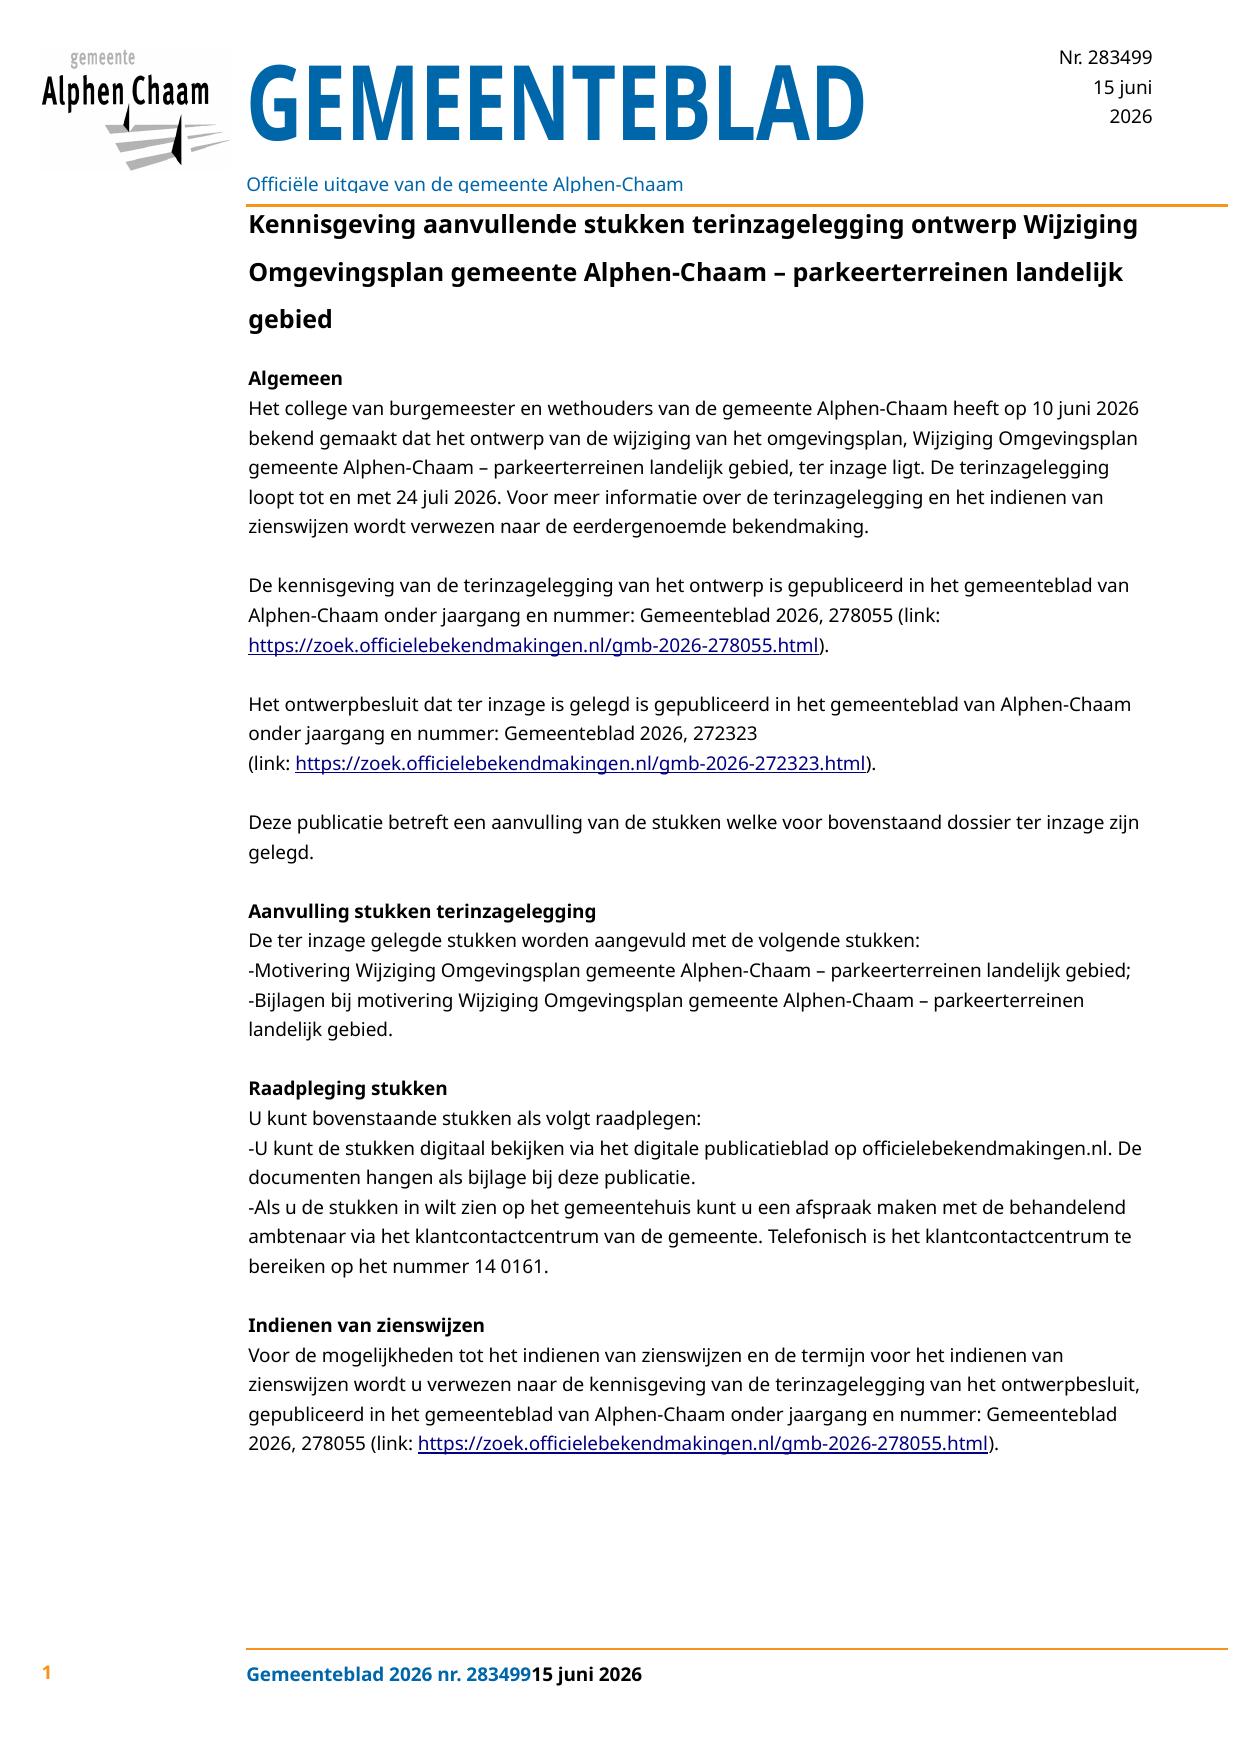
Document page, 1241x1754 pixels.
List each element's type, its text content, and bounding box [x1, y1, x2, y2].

text Indienen van zienswijzen [248, 1312, 1152, 1338]
text -U kunt de stukken digitaal bekijken via het digitale publicatieblad op officielebekendmakingen.nl. De documenten hangen als bijlage bij deze publicatie. [248, 1135, 1152, 1190]
text Deze publicatie betreft een aanvulling van de stukken welke voor bovenstaand dossier ter inzage zijn gelegd. [248, 809, 1152, 864]
text (link: https://zoek.officielebekendmakingen.nl/gmb-2026-272323.html). [248, 750, 1152, 776]
text Raadpleging stukken [248, 1076, 1152, 1101]
text Algemeen [248, 366, 1152, 391]
text De kennisgeving van de terinzagelegging van het ontwerp is gepubliceerd in het gemeenteblad van Alphen-Chaam onder jaargang en nummer: Gemeenteblad 2026, 278055 (link: https://zoek.officielebekendmakingen.nl/gmb-2026-278055.html). [248, 573, 1152, 657]
text Voor de mogelijkheden tot het indienen van zienswijzen en de termijn voor het indienen van zienswijzen wordt u verwezen naar de kennisgeving van de terinzagelegging van het ontwerpbesluit, gepubliceerd in het gemeenteblad van Alphen-Chaam onder jaargang en nummer: Gemeenteblad 2026, 278055 (link: https://zoek.officielebekendmakingen.nl/gmb-2026-278055.html). [248, 1342, 1152, 1456]
text Het ontwerpbesluit dat ter inzage is gelegd is gepubliceerd in het gemeenteblad van Alphen-Chaam onder jaargang en nummer: Gemeenteblad 2026, 272323 [248, 691, 1152, 746]
text Aanvulling stukken terinzagelegging [248, 898, 1152, 924]
text -Motivering Wijziging Omgevingsplan gemeente Alphen-Chaam – parkeerterreinen landelijk gebied; [248, 957, 1152, 983]
text De ter inzage gelegde stukken worden aangevuld met de volgende stukken: [248, 928, 1152, 953]
text -Bijlagen bij motivering Wijziging Omgevingsplan gemeente Alphen-Chaam – parkeerterreinen landelijk gebied. [248, 987, 1152, 1042]
picture [41, 47, 231, 172]
text Kennisgeving aanvullende stukken terinzagelegging ontwerp Wijziging Omgevingsplan gemeente Alphen-Chaam – parkeerterreinen landelijk gebied [248, 207, 1152, 336]
text -Als u de stukken in wilt zien op het gemeentehuis kunt u een afspraak maken met de behandelend ambtenaar via het klantcontactcentrum van de gemeente. Telefonisch is het klantcontactcentrum te bereiken op het nummer 14 0161. [248, 1194, 1152, 1279]
text Het college van burgemeester en wethouders van de gemeente Alphen-Chaam heeft op 10 juni 2026 bekend gemaakt dat het ontwerp van de wijziging van het omgevingsplan, Wijziging Omgevingsplan gemeente Alphen-Chaam – parkeerterreinen landelijk gebied, ter inzage ligt. De terinzagelegging loopt tot en met 24 juli 2026. Voor meer informatie over de terinzagelegging en het indienen van zienswijzen wordt verwezen naar de eerdergenoemde bekendmaking. [248, 395, 1152, 539]
text U kunt bovenstaande stukken als volgt raadplegen: [248, 1105, 1152, 1131]
